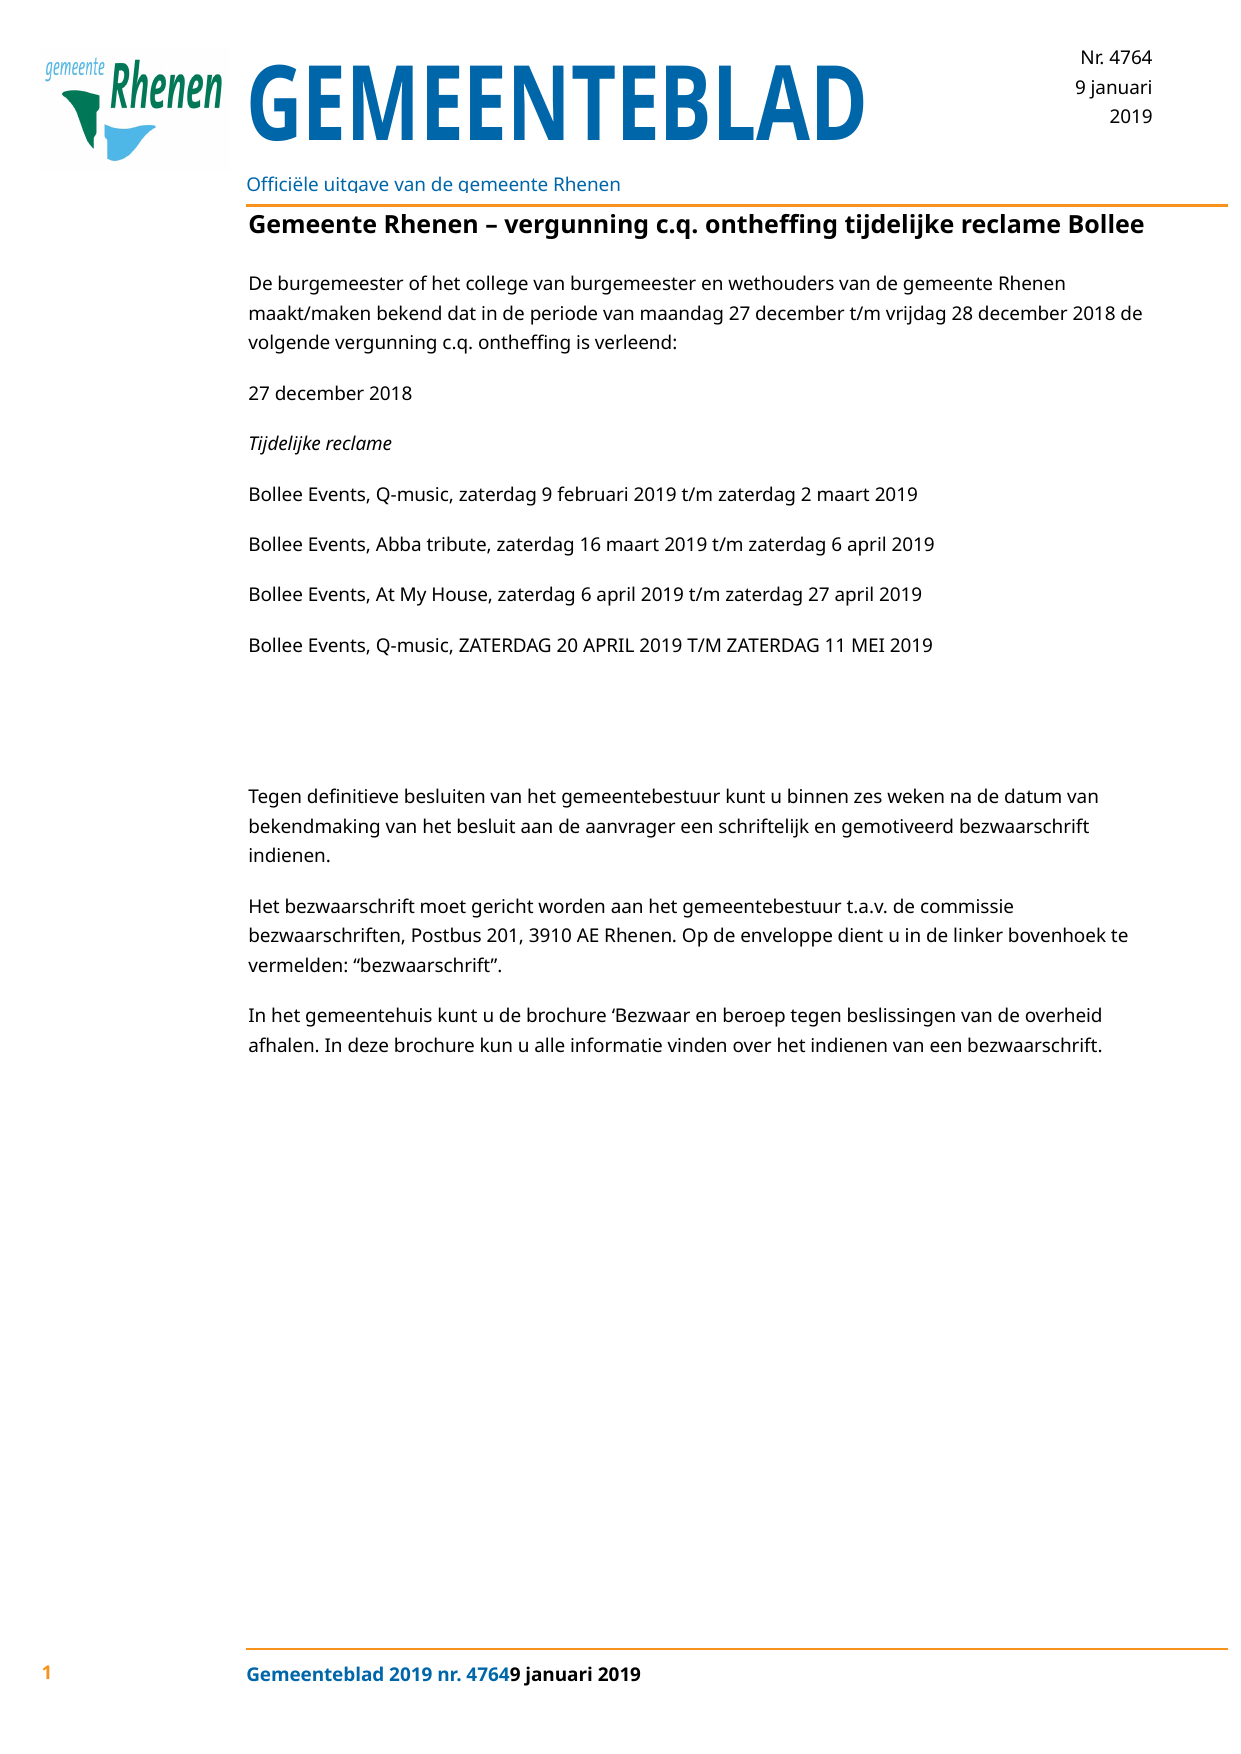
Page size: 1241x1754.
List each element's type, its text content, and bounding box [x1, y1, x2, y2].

text In het gemeentehuis kunt u de brochure ‘Bezwaar en beroep tegen beslissingen van de overheid afhalen. In deze brochure kun u alle informatie vinden over het indienen van een bezwaarschrift. [248, 1002, 1152, 1058]
text Het bezwaarschrift moet gericht worden aan het gemeentebestuur t.a.v. de commissie bezwaarschriften, Postbus 201, 3910 AE Rhenen. Op de enveloppe dient u in de linker bovenhoek te vermelden: “bezwaarschrift”. [248, 893, 1152, 978]
text 27 december 2018 [248, 380, 1152, 406]
text Bollee Events, Q-music, ZATERDAG 20 APRIL 2019 T/M ZATERDAG 11 MEI 2019 [248, 632, 1152, 658]
text Bollee Events, Q-music, zaterdag 9 februari 2019 t/m zaterdag 2 maart 2019 [248, 481, 1152, 506]
text Tegen definitieve besluiten van het gemeentebestuur kunt u binnen zes weken na de datum van bekendmaking van het besluit aan de aanvrager een schriftelijk en gemotiveerd bezwaarschrift indienen. [248, 783, 1152, 868]
text Bollee Events, Abba tribute, zaterdag 16 maart 2019 t/m zaterdag 6 april 2019 [248, 531, 1152, 557]
text De burgemeester of het college van burgemeester en wethouders van de gemeente Rhenen maakt/maken bekend dat in de periode van maandag 27 december t/m vrijdag 28 december 2018 de volgende vergunning c.q. ontheffing is verleend: [248, 270, 1152, 355]
picture [41, 47, 231, 172]
text Gemeente Rhenen – vergunning c.q. ontheffing tijdelijke reclame Bollee [248, 207, 1152, 241]
text Tijdelijke reclame [248, 430, 1152, 456]
text Bollee Events, At My House, zaterdag 6 april 2019 t/m zaterdag 27 april 2019 [248, 582, 1152, 607]
